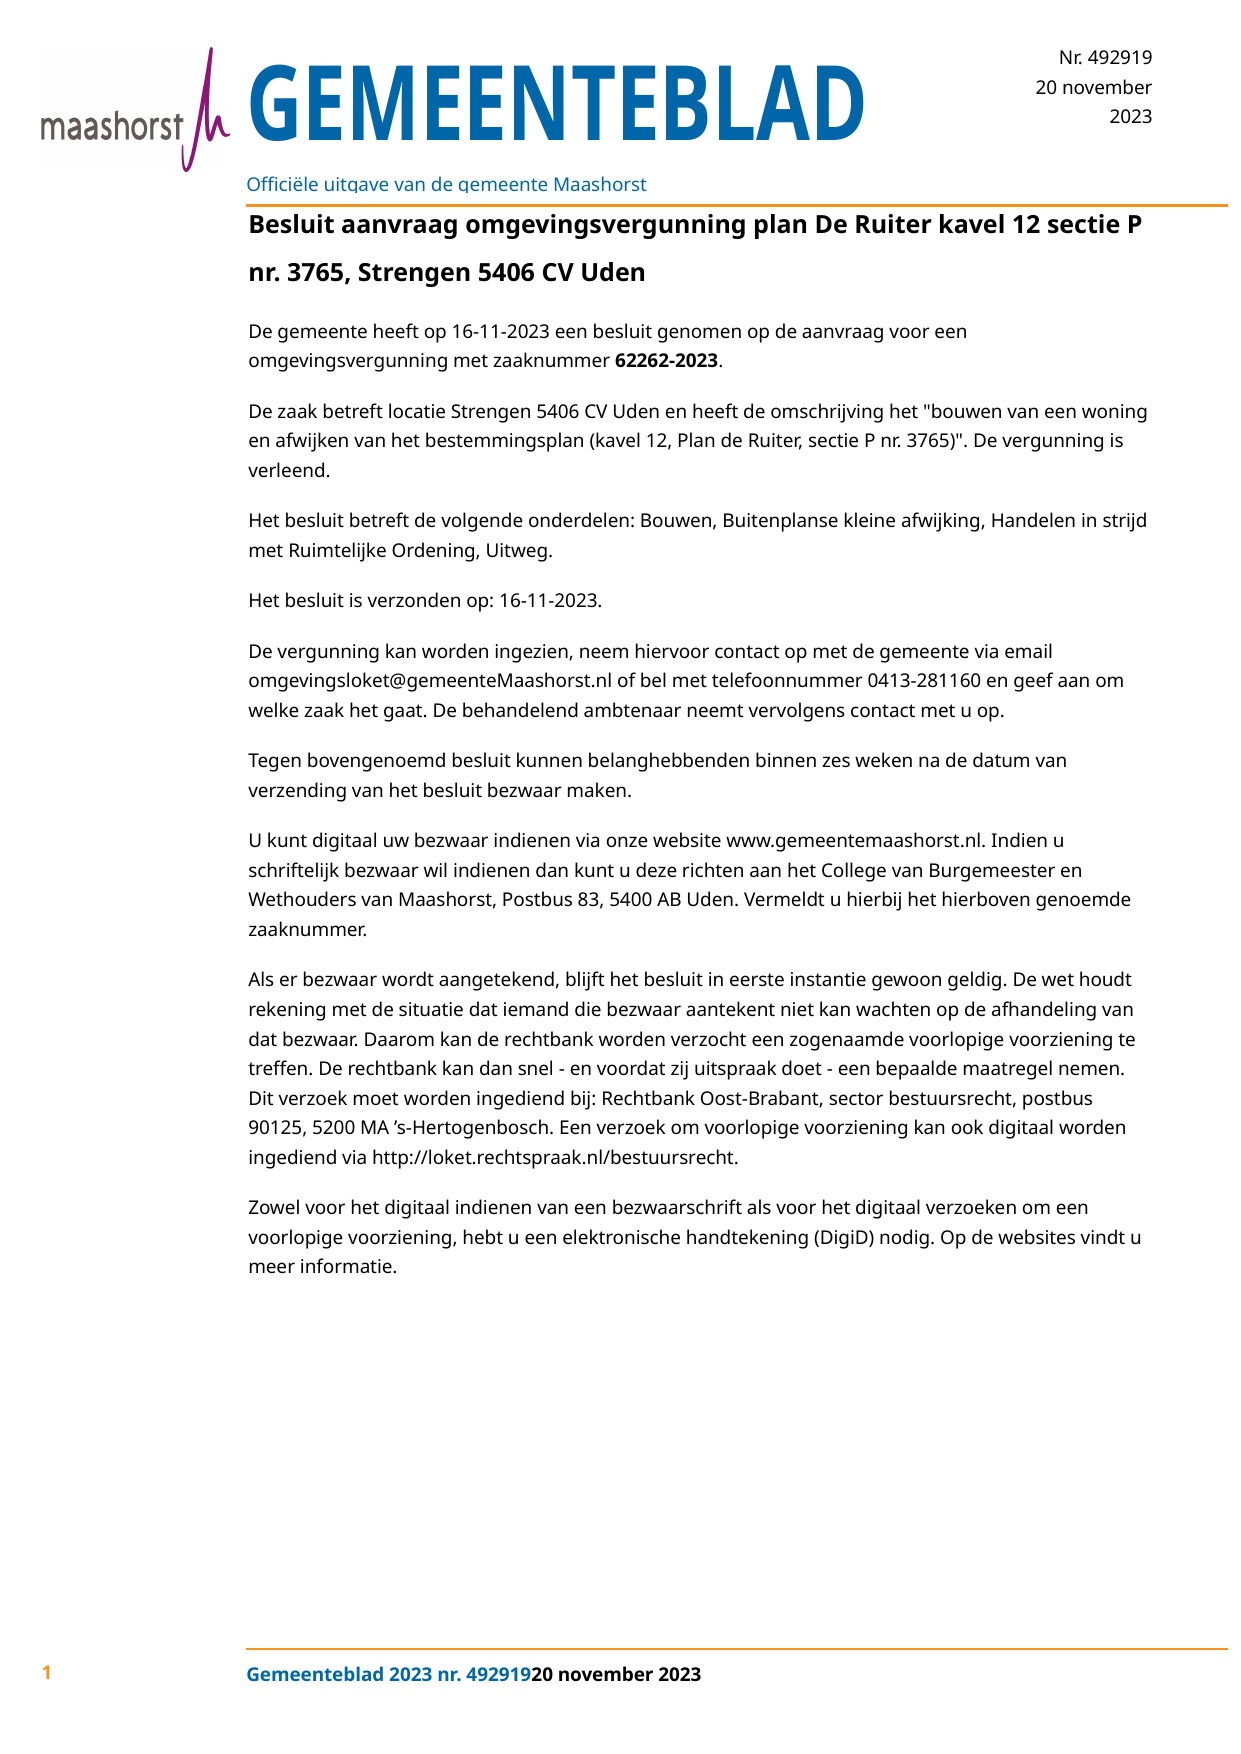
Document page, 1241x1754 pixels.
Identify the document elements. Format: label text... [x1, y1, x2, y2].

text Het besluit is verzonden op: 16-11-2023. [248, 587, 1152, 613]
picture [41, 47, 231, 172]
text Zowel voor het digitaal indienen van een bezwaarschrift als voor het digitaal verzoeken om een voorlopige voorziening, hebt u een elektronische handtekening (DigiD) nodig. Op de websites vindt u meer informatie. [248, 1194, 1152, 1279]
text De vergunning kan worden ingezien, neem hiervoor contact op met de gemeente via email omgevingsloket@gemeenteMaashorst.nl of bel met telefoonnummer 0413-281160 en geef aan om welke zaak het gaat. De behandelend ambtenaar neemt vervolgens contact met u op. [248, 638, 1152, 723]
text Tegen bovengenoemd besluit kunnen belanghebbenden binnen zes weken na de datum van verzending van het besluit bezwaar maken. [248, 747, 1152, 803]
text Besluit aanvraag omgevingsvergunning plan De Ruiter kavel 12 sectie P nr. 3765, Strengen 5406 CV Uden [248, 207, 1152, 288]
text Het besluit betreft de volgende onderdelen: Bouwen, Buitenplanse kleine afwijking, Handelen in strijd met Ruimtelijke Ordening, Uitweg. [248, 507, 1152, 563]
text De gemeente heeft op 16-11-2023 een besluit genomen op de aanvraag voor een omgevingsvergunning met zaaknummer 62262-2023. [248, 318, 1152, 373]
text De zaak betreft locatie Strengen 5406 CV Uden en heeft de omschrijving het "bouwen van een woning en afwijken van het bestemmingsplan (kavel 12, Plan de Ruiter, sectie P nr. 3765)". De vergunning is verleend. [248, 398, 1152, 483]
text U kunt digitaal uw bezwaar indienen via onze website www.gemeentemaashorst.nl. Indien u schriftelijk bezwaar wil indienen dan kunt u deze richten aan het College van Burgemeester en Wethouders van Maashorst, Postbus 83, 5400 AB Uden. Vermeldt u hierbij het hierboven genoemde zaaknummer. [248, 827, 1152, 942]
text Als er bezwaar wordt aangetekend, blijft het besluit in eerste instantie gewoon geldig. De wet houdt rekening met de situatie dat iemand die bezwaar aantekent niet kan wachten op de afhandeling van dat bezwaar. Daarom kan de rechtbank worden verzocht een zogenaamde voorlopige voorziening te treffen. De rechtbank kan dan snel - en voordat zij uitspraak doet - een bepaalde maatregel nemen. Dit verzoek moet worden ingediend bij: Rechtbank Oost-Brabant, sector bestuursrecht, postbus 90125, 5200 MA ’s-Hertogenbosch. Een verzoek om voorlopige voorziening kan ook digitaal worden ingediend via http://loket.rechtspraak.nl/bestuursrecht. [248, 967, 1152, 1170]
